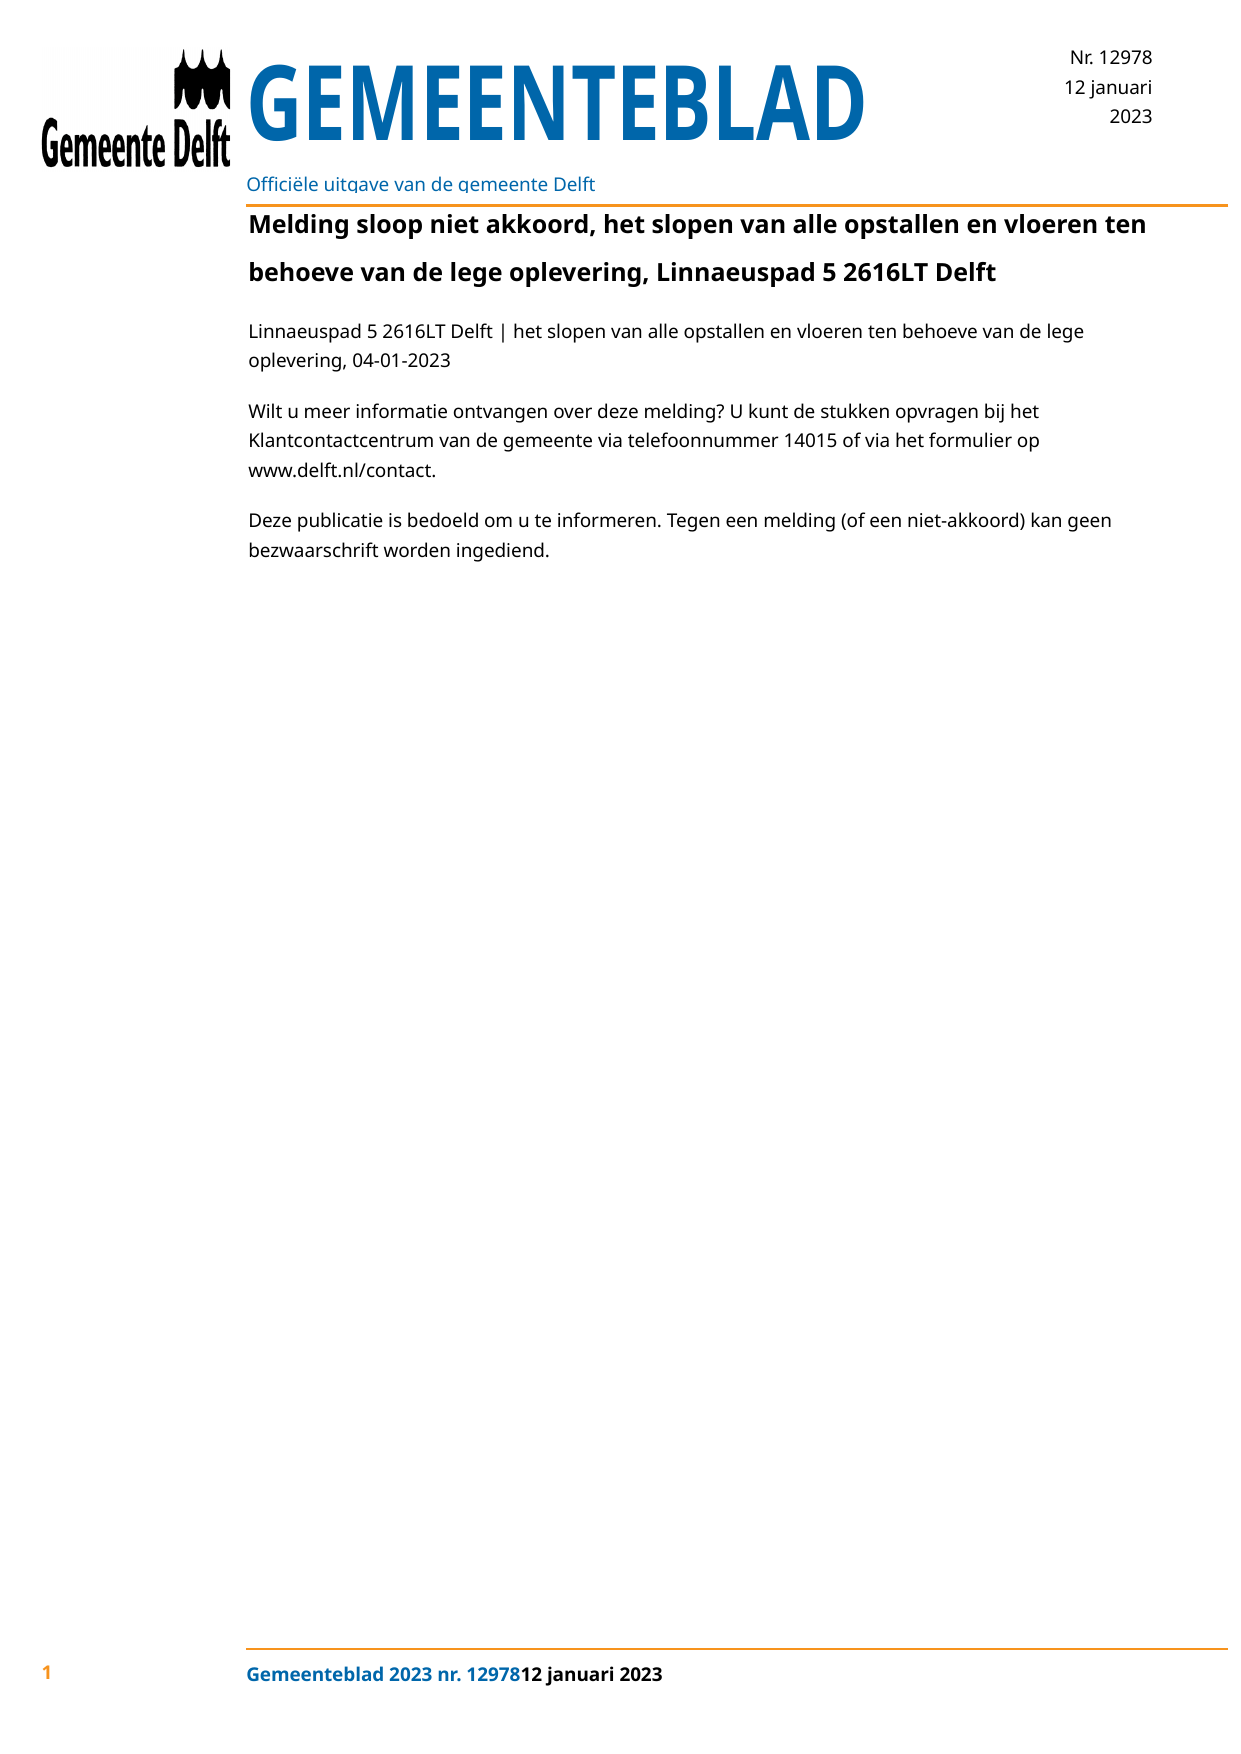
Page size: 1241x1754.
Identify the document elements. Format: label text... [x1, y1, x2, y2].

text Wilt u meer informatie ontvangen over deze melding? U kunt de stukken opvragen bij het Klantcontactcentrum van de gemeente via telefoonnummer 14015 of via het formulier op www.delft.nl/contact. [248, 398, 1152, 483]
text Melding sloop niet akkoord, het slopen van alle opstallen en vloeren ten behoeve van de lege oplevering, Linnaeuspad 5 2616LT Delft [248, 207, 1152, 288]
text Linnaeuspad 5 2616LT Delft | het slopen van alle opstallen en vloeren ten behoeve van de lege oplevering, 04-01-2023 [248, 318, 1152, 373]
picture [41, 47, 231, 172]
text Deze publicatie is bedoeld om u te informeren. Tegen een melding (of een niet-akkoord) kan geen bezwaarschrift worden ingediend. [248, 507, 1152, 563]
